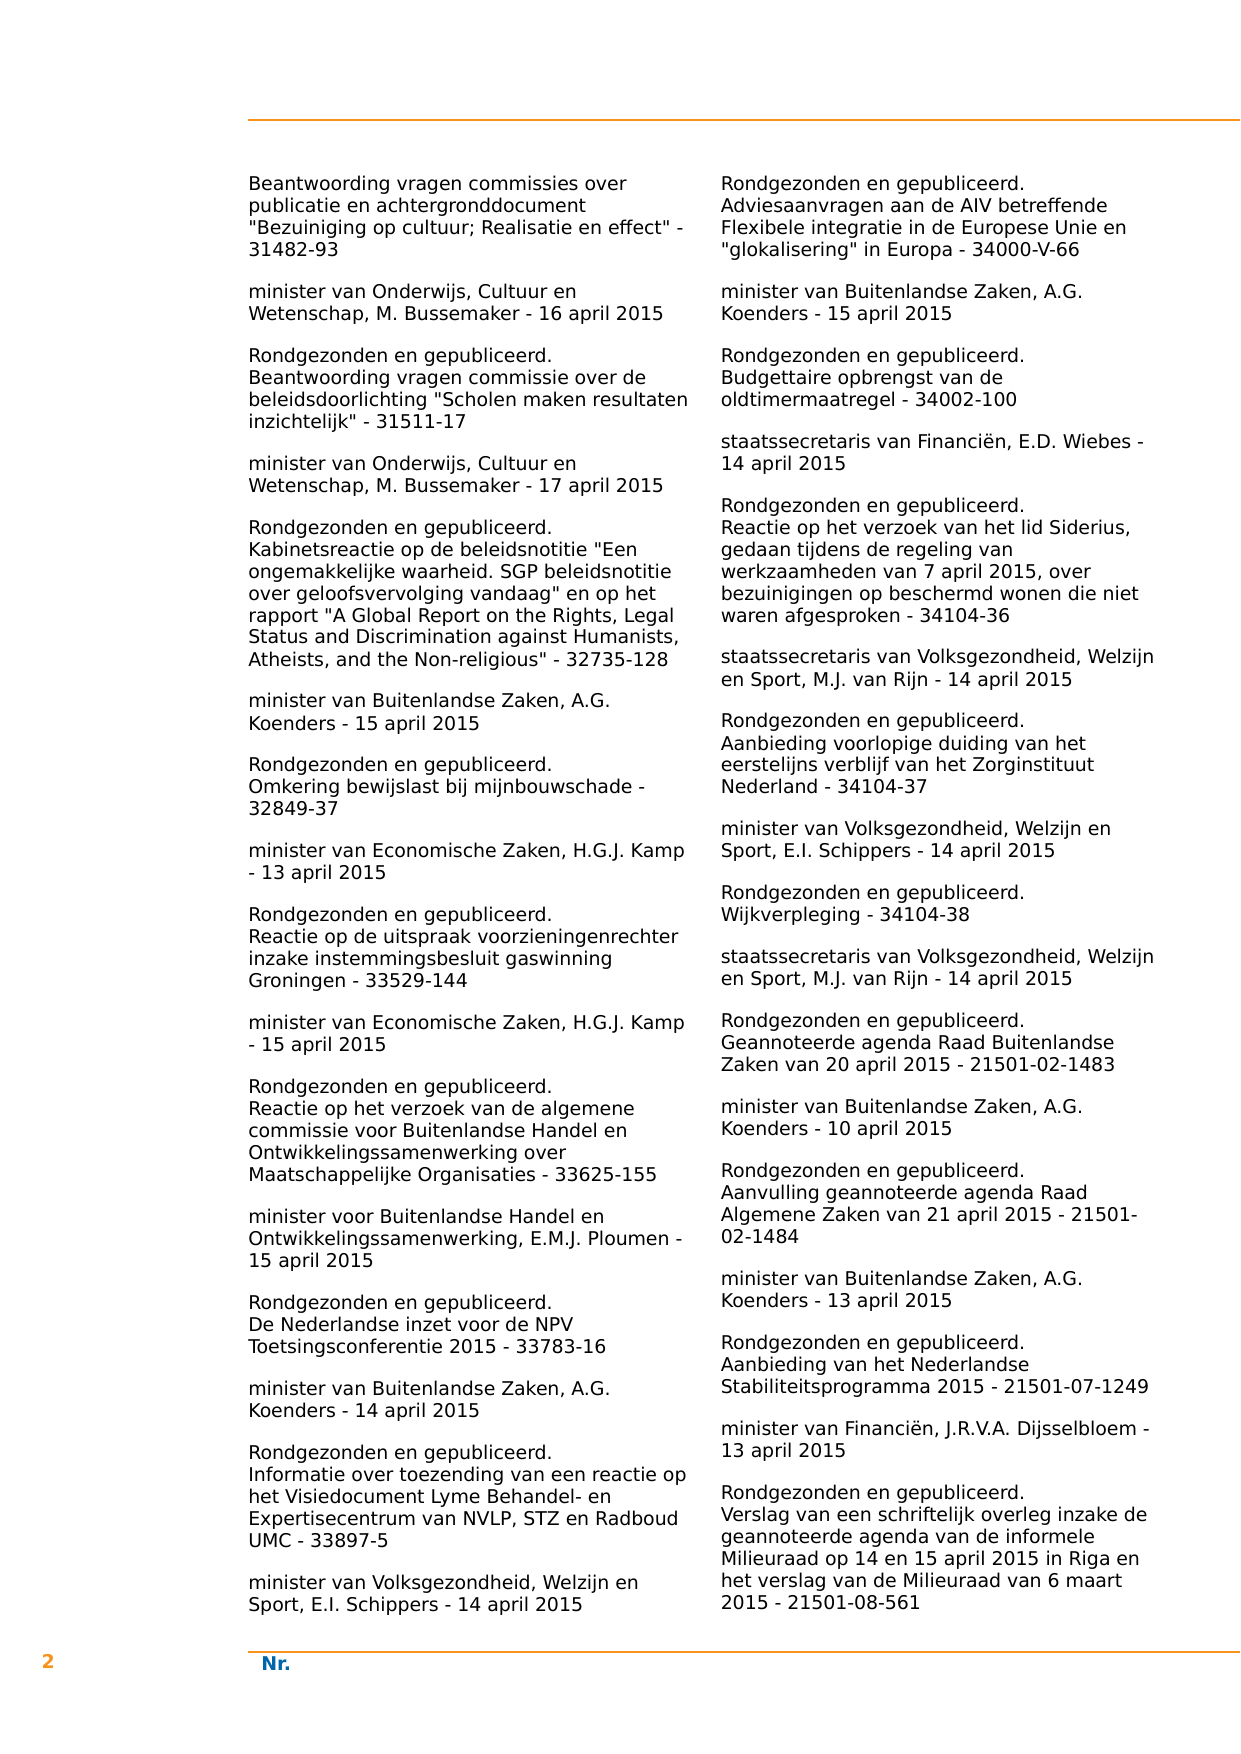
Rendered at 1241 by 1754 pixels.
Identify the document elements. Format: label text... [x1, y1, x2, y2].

text Kabinetsreactie op de beleidsnotitie "Een ongemakkelijke waarheid. SGP beleidsnotitie over geloofsvervolging vandaag" en op het rapport "A Global Report on the Rights, Legal Status and Discrimination against Humanists, Atheists, and the Non-religious" - 32735-128 [248, 538, 691, 670]
text Rondgezonden en gepubliceerd. [248, 1442, 691, 1464]
text Rondgezonden en gepubliceerd. [721, 1160, 1163, 1182]
text Reactie op het verzoek van het lid Siderius, gedaan tijdens de regeling van werkzaamheden van 7 april 2015, over bezuinigingen op beschermd wonen die niet waren afgesproken - 34104-36 [721, 517, 1163, 626]
text staatssecretaris van Volksgezondheid, Welzijn en Sport, M.J. van Rijn - 14 april 2015 [721, 946, 1163, 990]
text Rondgezonden en gepubliceerd. [721, 882, 1163, 904]
text Geannoteerde agenda Raad Buitenlandse Zaken van 20 april 2015 - 21501-02-1483 [721, 1032, 1163, 1076]
text minister van Buitenlandse Zaken, A.G. Koenders - 13 april 2015 [721, 1268, 1163, 1312]
text minister van Buitenlandse Zaken, A.G. Koenders - 14 april 2015 [248, 1378, 691, 1422]
text Rondgezonden en gepubliceerd. [721, 710, 1163, 732]
text Verslag van een schriftelijk overleg inzake de geannoteerde agenda van de informele Milieuraad op 14 en 15 april 2015 in Riga en het verslag van de Milieuraad van 6 maart 2015 - 21501-08-561 [721, 1504, 1163, 1614]
text minister van Economische Zaken, H.G.J. Kamp - 15 april 2015 [248, 1012, 691, 1056]
text staatssecretaris van Volksgezondheid, Welzijn en Sport, M.J. van Rijn - 14 april 2015 [721, 646, 1163, 690]
text Omkering bewijslast bij mijnbouwschade - 32849-37 [248, 776, 691, 820]
text Adviesaanvragen aan de AIV betreffende Flexibele integratie in de Europese Unie en "glokalisering" in Europa - 34000-V-66 [721, 195, 1163, 261]
text Aanbieding voorlopige duiding van het eerstelijns verblijf van het Zorginstituut Nederland - 34104-37 [721, 732, 1163, 798]
text minister van Onderwijs, Cultuur en Wetenschap, M. Bussemaker - 17 april 2015 [248, 453, 691, 497]
text Rondgezonden en gepubliceerd. [721, 1482, 1163, 1504]
text Informatie over toezending van een reactie op het Visiedocument Lyme Behandel- en Expertisecentrum van NVLP, STZ en Radboud UMC - 33897-5 [248, 1464, 691, 1552]
text minister van Volksgezondheid, Welzijn en Sport, E.I. Schippers - 14 april 2015 [248, 1572, 691, 1616]
text Rondgezonden en gepubliceerd. [248, 1292, 691, 1314]
text minister van Buitenlandse Zaken, A.G. Koenders - 15 april 2015 [721, 281, 1163, 325]
text minister van Financiën, J.R.V.A. Dijsselbloem - 13 april 2015 [721, 1418, 1163, 1462]
text Rondgezonden en gepubliceerd. [248, 345, 691, 367]
text Beantwoording vragen commissies over publicatie en achtergronddocument "Bezuiniging op cultuur; Realisatie en effect" - 31482-93 [248, 173, 691, 261]
text Rondgezonden en gepubliceerd. [721, 1010, 1163, 1032]
text Wijkverpleging - 34104-38 [721, 904, 1163, 926]
text Reactie op de uitspraak voorzieningenrechter inzake instemmingsbesluit gaswinning Groningen - 33529-144 [248, 926, 691, 992]
text Aanbieding van het Nederlandse Stabiliteitsprogramma 2015 - 21501-07-1249 [721, 1354, 1163, 1398]
text minister van Onderwijs, Cultuur en Wetenschap, M. Bussemaker - 16 april 2015 [248, 281, 691, 325]
text Rondgezonden en gepubliceerd. [721, 345, 1163, 367]
text Rondgezonden en gepubliceerd. [721, 173, 1163, 195]
text Beantwoording vragen commissie over de beleidsdoorlichting "Scholen maken resultaten inzichtelijk" - 31511-17 [248, 367, 691, 433]
text minister van Buitenlandse Zaken, A.G. Koenders - 10 april 2015 [721, 1096, 1163, 1140]
text minister van Economische Zaken, H.G.J. Kamp - 13 april 2015 [248, 840, 691, 884]
text Rondgezonden en gepubliceerd. [721, 494, 1163, 517]
text staatssecretaris van Financiën, E.D. Wiebes - 14 april 2015 [721, 431, 1163, 474]
text minister van Buitenlandse Zaken, A.G. Koenders - 15 april 2015 [248, 690, 691, 734]
text Rondgezonden en gepubliceerd. [248, 517, 691, 538]
text Rondgezonden en gepubliceerd. [721, 1332, 1163, 1354]
text Rondgezonden en gepubliceerd. [248, 904, 691, 926]
text Aanvulling geannoteerde agenda Raad Algemene Zaken van 21 april 2015 - 21501-02-1484 [721, 1182, 1163, 1248]
text Budgettaire opbrengst van de oldtimermaatregel - 34002-100 [721, 367, 1163, 411]
text Reactie op het verzoek van de algemene commissie voor Buitenlandse Handel en Ontwikkelingssamenwerking over Maatschappelijke Organisaties - 33625-155 [248, 1098, 691, 1186]
text minister van Volksgezondheid, Welzijn en Sport, E.I. Schippers - 14 april 2015 [721, 818, 1163, 862]
text minister voor Buitenlandse Handel en Ontwikkelingssamenwerking, E.M.J. Ploumen - 15 april 2015 [248, 1206, 691, 1272]
text Rondgezonden en gepubliceerd. [248, 754, 691, 776]
text De Nederlandse inzet voor de NPV Toetsingsconferentie 2015 - 33783-16 [248, 1314, 691, 1358]
text Rondgezonden en gepubliceerd. [248, 1076, 691, 1098]
